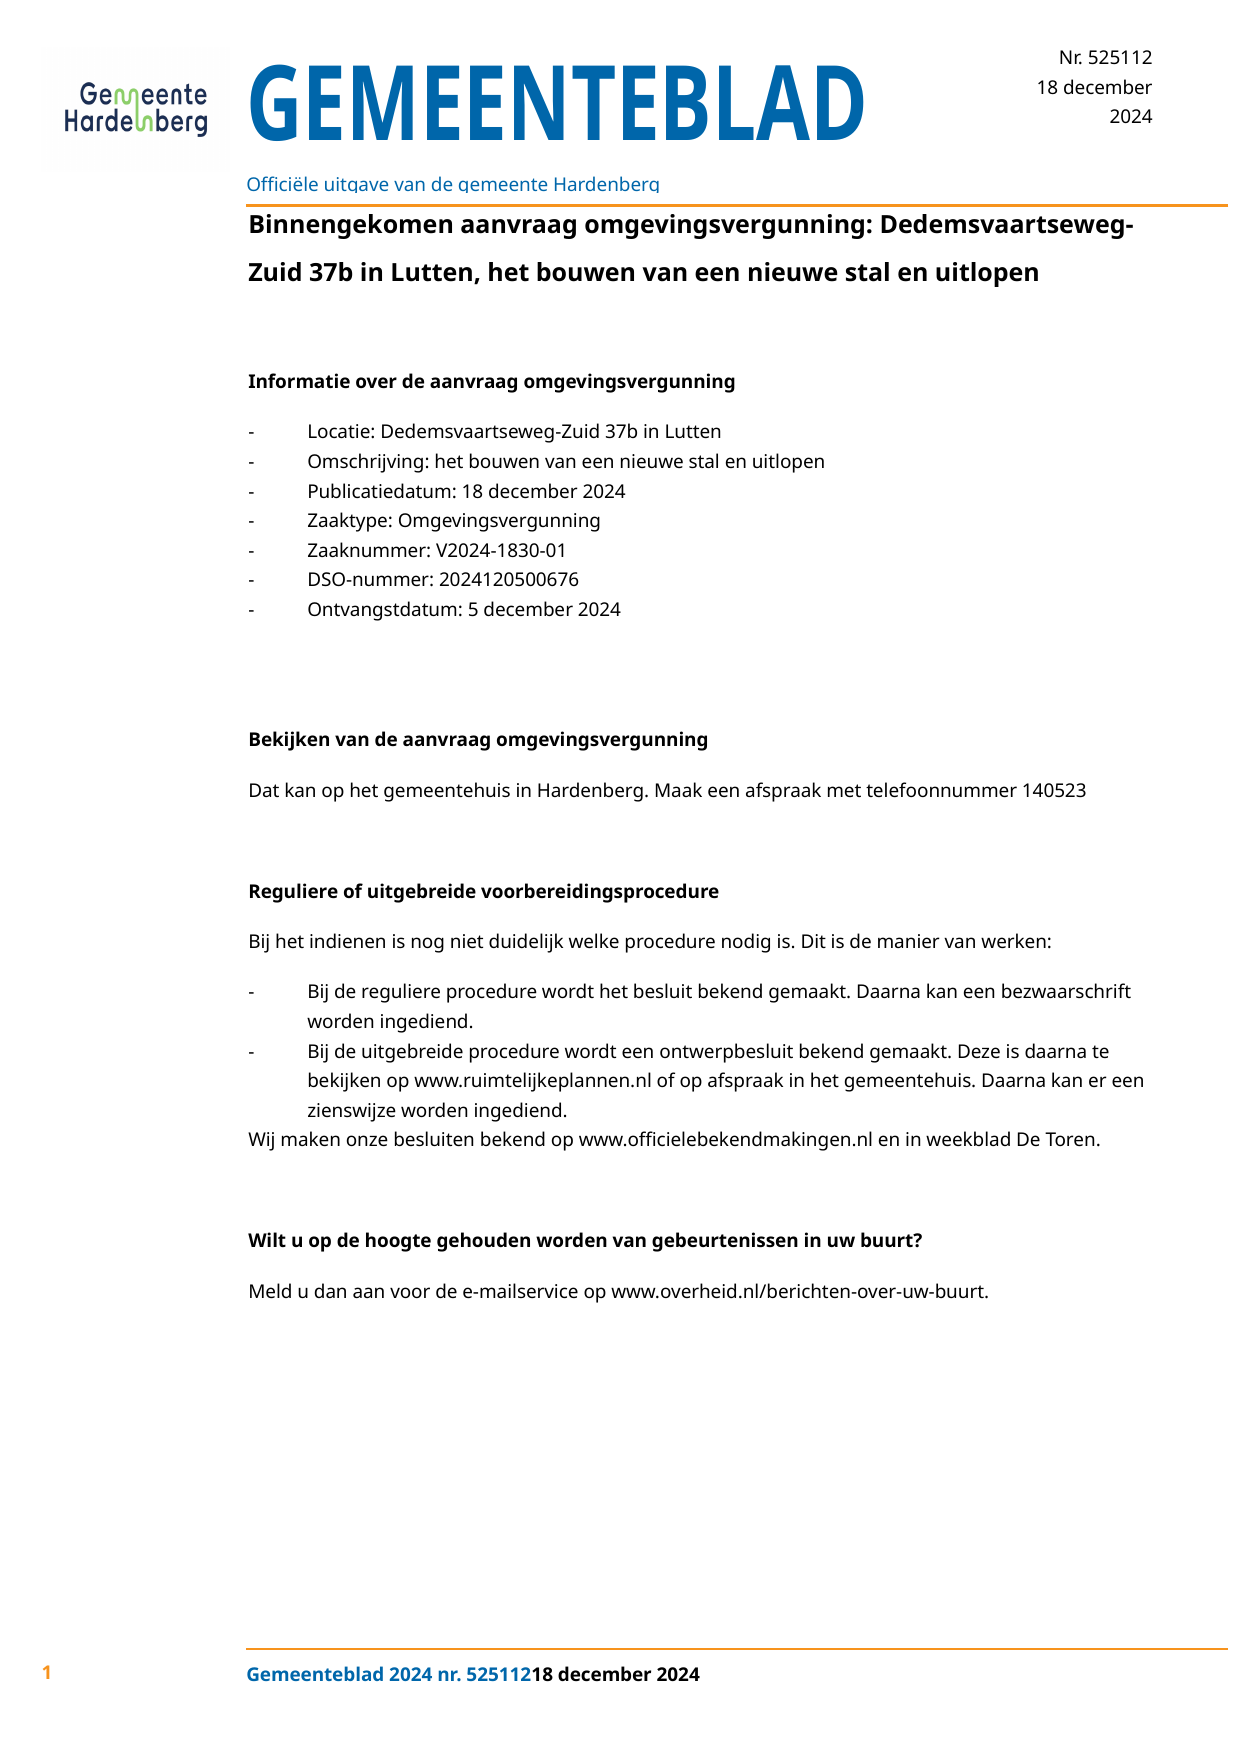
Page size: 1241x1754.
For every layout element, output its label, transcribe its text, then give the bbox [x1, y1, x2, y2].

list DSO-nummer: 2024120500676 [248, 567, 1152, 592]
list Publicatiedatum: 18 december 2024 [248, 478, 1152, 504]
list Zaaktype: Omgevingsvergunning [248, 507, 1152, 533]
text Bekijken van de aanvraag omgevingsvergunning [248, 727, 1152, 752]
text Informatie over de aanvraag omgevingsvergunning [248, 368, 1152, 394]
text Wij maken onze besluiten bekend op www.officielebekendmakingen.nl en in weekblad De Toren. [248, 1127, 1152, 1152]
text Bij het indienen is nog niet duidelijk welke procedure nodig is. Dit is de manier van werken: [248, 928, 1152, 954]
text Reguliere of uitgebreide voorbereidingsprocedure [248, 878, 1152, 904]
picture [41, 47, 231, 172]
list Bij de uitgebreide procedure wordt een ontwerpbesluit bekend gemaakt. Deze is daarna te bekijken op www.ruimtelijkeplannen.nl of op afspraak in het gemeentehuis. Daarna kan er een zienswijze worden ingediend. [248, 1038, 1152, 1123]
text Binnengekomen aanvraag omgevingsvergunning: Dedemsvaartseweg-Zuid 37b in Lutten, het bouwen van een nieuwe stal en uitlopen [248, 207, 1152, 288]
list Locatie: Dedemsvaartseweg-Zuid 37b in Lutten [248, 419, 1152, 444]
list Omschrijving: het bouwen van een nieuwe stal en uitlopen [248, 448, 1152, 474]
text Meld u dan aan voor de e-mailservice op www.overheid.nl/berichten-over-uw-buurt. [248, 1278, 1152, 1304]
list Zaaknummer: V2024-1830-01 [248, 537, 1152, 563]
text Wilt u op de hoogte gehouden worden van gebeurtenissen in uw buurt? [248, 1227, 1152, 1253]
list Bij de reguliere procedure wordt het besluit bekend gemaakt. Daarna kan een bezwaarschrift worden ingediend. [248, 979, 1152, 1034]
text Dat kan op het gemeentehuis in Hardenberg. Maak een afspraak met telefoonnummer 140523 [248, 777, 1152, 803]
list Ontvangstdatum: 5 december 2024 [248, 596, 1152, 622]
